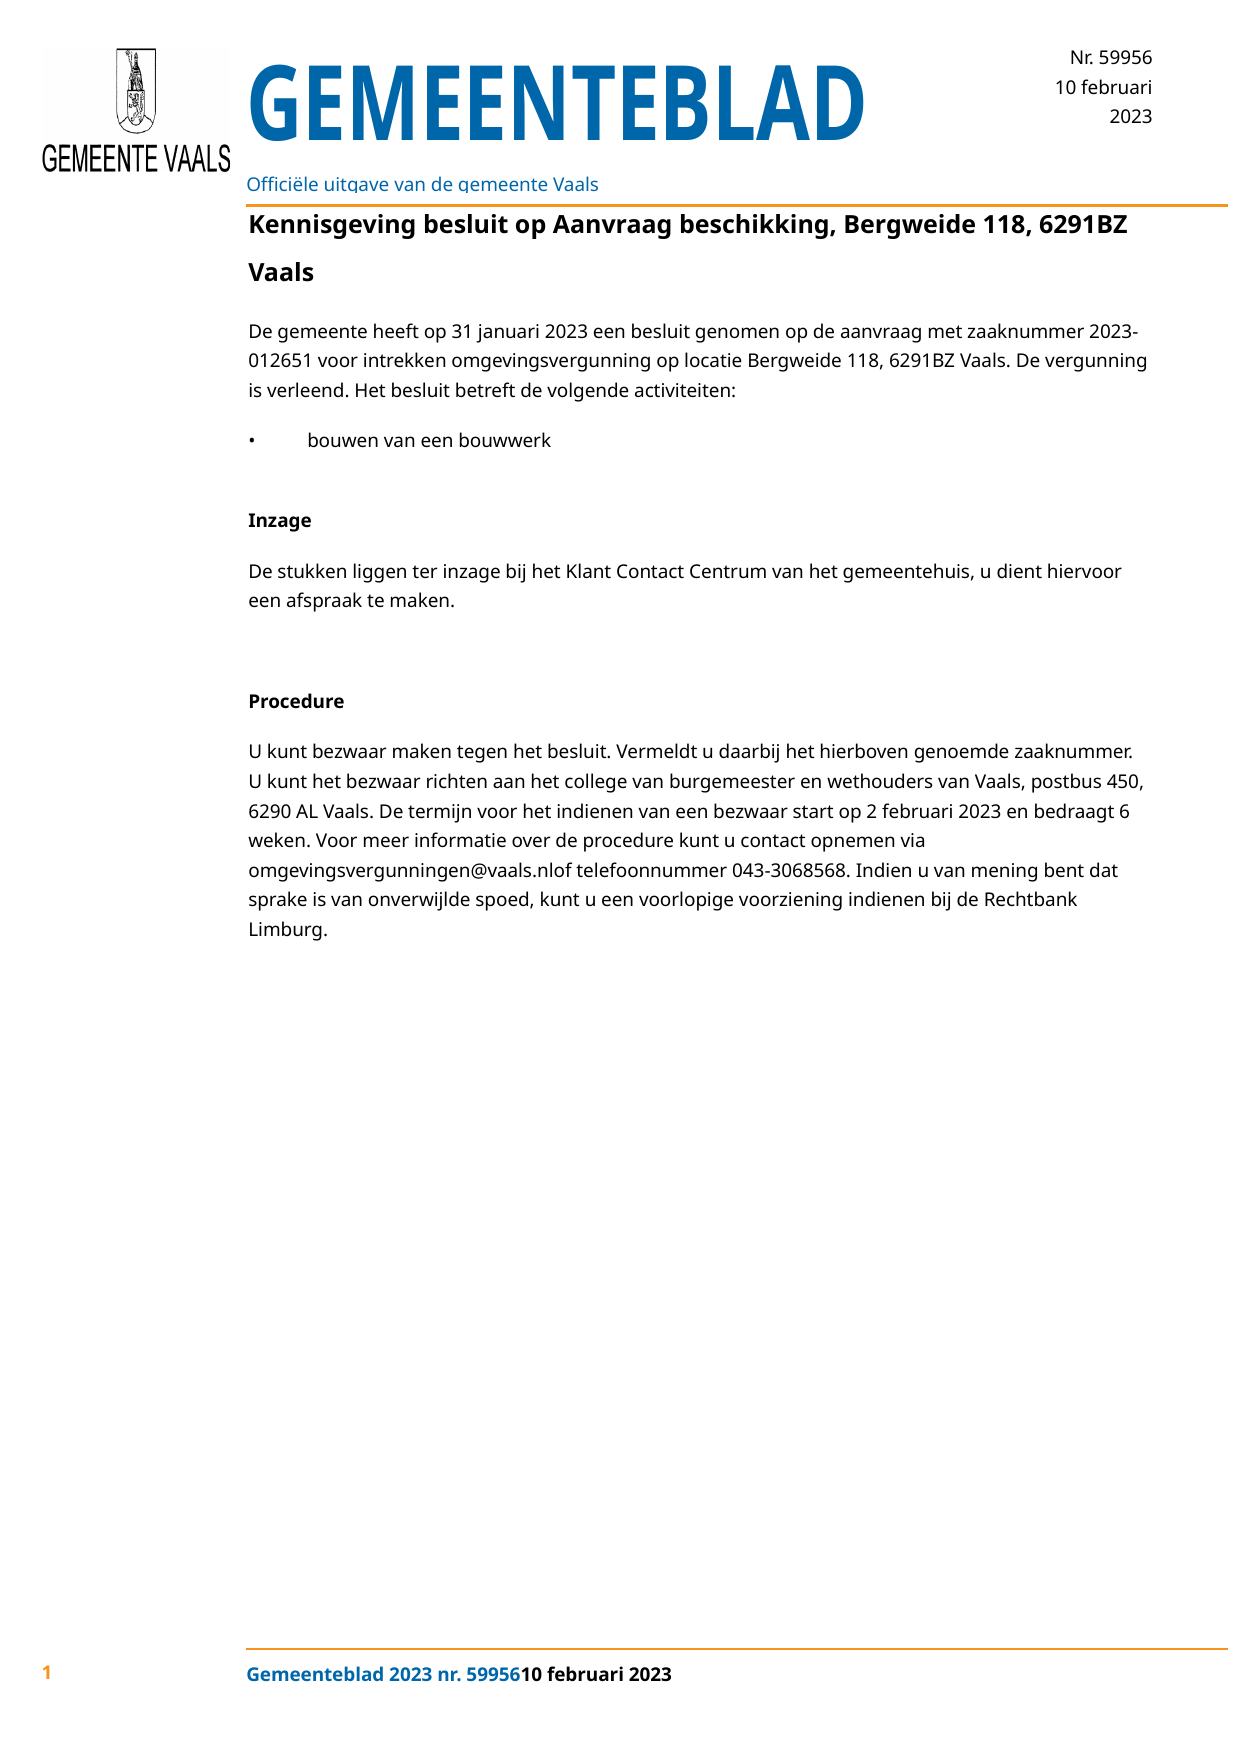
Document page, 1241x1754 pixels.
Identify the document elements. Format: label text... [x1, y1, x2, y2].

picture [41, 47, 231, 172]
list bouwen van een bouwwerk [248, 427, 1152, 453]
text Procedure [248, 688, 1152, 714]
text Inzage [248, 507, 1152, 533]
text U kunt bezwaar maken tegen het besluit. Vermeldt u daarbij het hierboven genoemde zaaknummer. U kunt het bezwaar richten aan het college van burgemeester en wethouders van Vaals, postbus 450, 6290 AL Vaals. De termijn voor het indienen van een bezwaar start op 2 februari 2023 en bedraagt 6 weken. Voor meer informatie over de procedure kunt u contact opnemen via omgevingsvergunningen@vaals.nlof telefoonnummer 043-3068568. Indien u van mening bent dat sprake is van onverwijlde spoed, kunt u een voorlopige voorziening indienen bij de Rechtbank Limburg. [248, 739, 1152, 942]
text Kennisgeving besluit op Aanvraag beschikking, Bergweide 118, 6291BZ Vaals [248, 207, 1152, 288]
text De stukken liggen ter inzage bij het Klant Contact Centrum van het gemeentehuis, u dient hiervoor een afspraak te maken. [248, 558, 1152, 613]
text De gemeente heeft op 31 januari 2023 een besluit genomen op de aanvraag met zaaknummer 2023-012651 voor intrekken omgevingsvergunning op locatie Bergweide 118, 6291BZ Vaals. De vergunning is verleend. Het besluit betreft de volgende activiteiten: [248, 318, 1152, 403]
